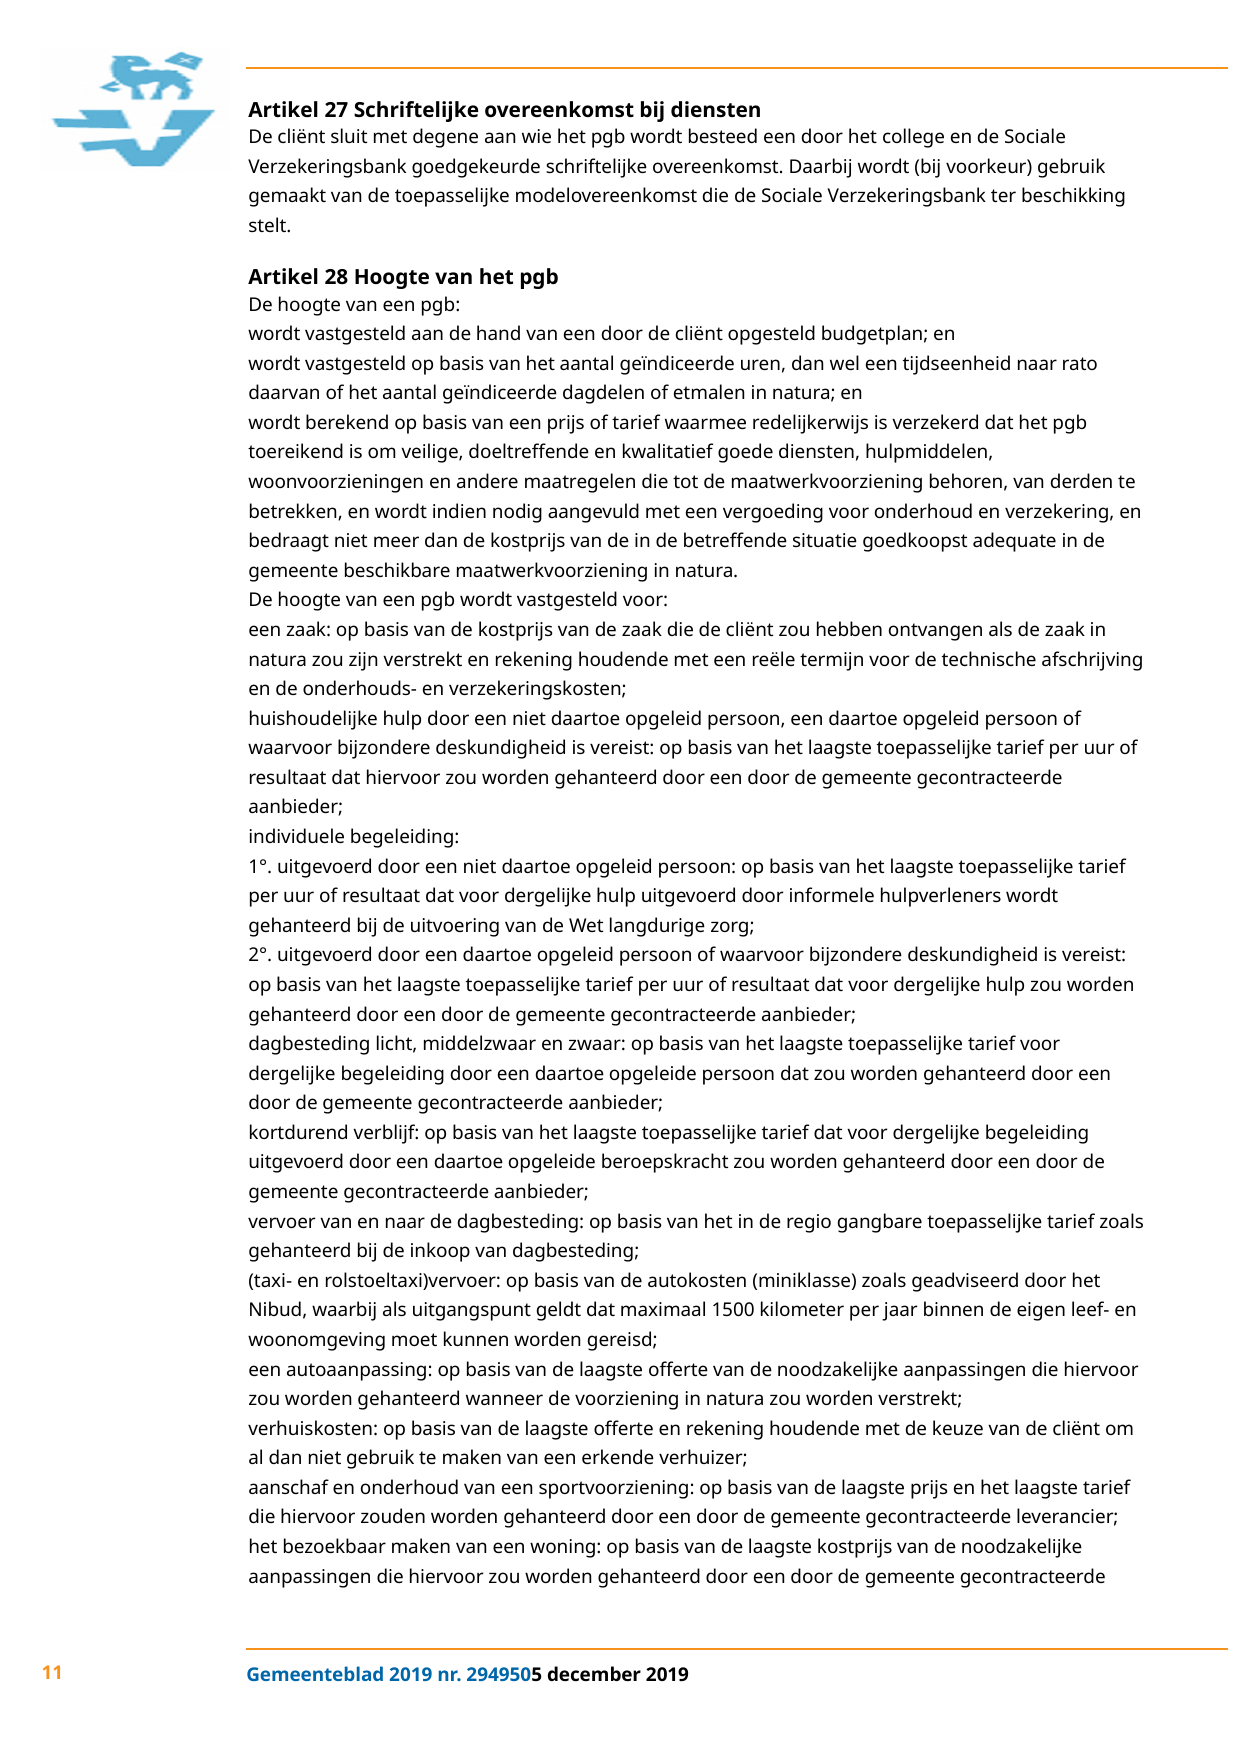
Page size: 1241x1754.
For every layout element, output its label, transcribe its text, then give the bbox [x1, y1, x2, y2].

text De hoogte van een pgb: [248, 291, 1152, 317]
text Artikel 27 Schriftelijke overeenkomst bij diensten [248, 95, 1152, 123]
text De hoogte van een pgb wordt vastgesteld voor: [248, 587, 1152, 612]
text wordt berekend op basis van een prijs of tarief waarmee redelijkerwijs is verzekerd dat het pgb toereikend is om veilige, doeltreffende en kwalitatief goede diensten, hulpmiddelen, woonvoorzieningen en andere maatregelen die tot de maatwerkvoorziening behoren, van derden te betrekken, en wordt indien nodig aangevuld met een vergoeding voor onderhoud en verzekering, en [248, 409, 1152, 524]
text 1°. uitgevoerd door een niet daartoe opgeleid persoon: op basis van het laagste toepasselijke tarief per uur of resultaat dat voor dergelijke hulp uitgevoerd door informele hulpverleners wordt gehanteerd bij de uitvoering van de Wet langdurige zorg; [248, 853, 1152, 938]
text het bezoekbaar maken van een woning: op basis van de laagste kostprijs van de noodzakelijke aanpassingen die hiervoor zou worden gehanteerd door een door de gemeente gecontracteerde [248, 1533, 1152, 1589]
text De cliënt sluit met degene aan wie het pgb wordt besteed een door het college en de Sociale Verzekeringsbank goedgekeurde schriftelijke overeenkomst. Daarbij wordt (bij voorkeur) gebruik gemaakt van de toepasselijke modelovereenkomst die de Sociale Verzekeringsbank ter beschikking stelt. [248, 123, 1152, 238]
text dagbesteding licht, middelzwaar en zwaar: op basis van het laagste toepasselijke tarief voor dergelijke begeleiding door een daartoe opgeleide persoon dat zou worden gehanteerd door een door de gemeente gecontracteerde aanbieder; [248, 1030, 1152, 1115]
text (taxi- en rolstoeltaxi)vervoer: op basis van de autokosten (miniklasse) zoals geadviseerd door het Nibud, waarbij als uitgangspunt geldt dat maximaal 1500 kilometer per jaar binnen de eigen leef- en woonomgeving moet kunnen worden gereisd; [248, 1267, 1152, 1352]
text verhuiskosten: op basis van de laagste offerte en rekening houdende met de keuze van de cliënt om al dan niet gebruik te maken van een erkende verhuizer; [248, 1415, 1152, 1470]
text individuele begeleiding: [248, 823, 1152, 849]
text vervoer van en naar de dagbesteding: op basis van het in de regio gangbare toepasselijke tarief zoals gehanteerd bij de inkoop van dagbesteding; [248, 1208, 1152, 1263]
text kortdurend verblijf: op basis van het laagste toepasselijke tarief dat voor dergelijke begeleiding uitgevoerd door een daartoe opgeleide beroepskracht zou worden gehanteerd door een door de gemeente gecontracteerde aanbieder; [248, 1119, 1152, 1204]
text bedraagt niet meer dan de kostprijs van de in de betreffende situatie goedkoopst adequate in de gemeente beschikbare maatwerkvoorziening in natura. [248, 527, 1152, 583]
picture [41, 47, 231, 172]
text wordt vastgesteld op basis van het aantal geïndiceerde uren, dan wel een tijdseenheid naar rato daarvan of het aantal geïndiceerde dagdelen of etmalen in natura; en [248, 350, 1152, 405]
text wordt vastgesteld aan de hand van een door de cliënt opgesteld budgetplan; en [248, 320, 1152, 346]
text huishoudelijke hulp door een niet daartoe opgeleid persoon, een daartoe opgeleid persoon of waarvoor bijzondere deskundigheid is vereist: op basis van het laagste toepasselijke tarief per uur of resultaat dat hiervoor zou worden gehanteerd door een door de gemeente gecontracteerde aanbieder; [248, 705, 1152, 819]
text een autoaanpassing: op basis van de laagste offerte van de noodzakelijke aanpassingen die hiervoor zou worden gehanteerd wanneer de voorziening in natura zou worden verstrekt; [248, 1356, 1152, 1411]
text Artikel 28 Hoogte van het pgb [248, 262, 1152, 291]
text een zaak: op basis van de kostprijs van de zaak die de cliënt zou hebben ontvangen als de zaak in natura zou zijn verstrekt en rekening houdende met een reële termijn voor de technische afschrijving en de onderhouds- en verzekeringskosten; [248, 616, 1152, 701]
text 2°. uitgevoerd door een daartoe opgeleid persoon of waarvoor bijzondere deskundigheid is vereist: op basis van het laagste toepasselijke tarief per uur of resultaat dat voor dergelijke hulp zou worden gehanteerd door een door de gemeente gecontracteerde aanbieder; [248, 942, 1152, 1027]
text aanschaf en onderhoud van een sportvoorziening: op basis van de laagste prijs en het laagste tarief die hiervoor zouden worden gehanteerd door een door de gemeente gecontracteerde leverancier; [248, 1474, 1152, 1529]
